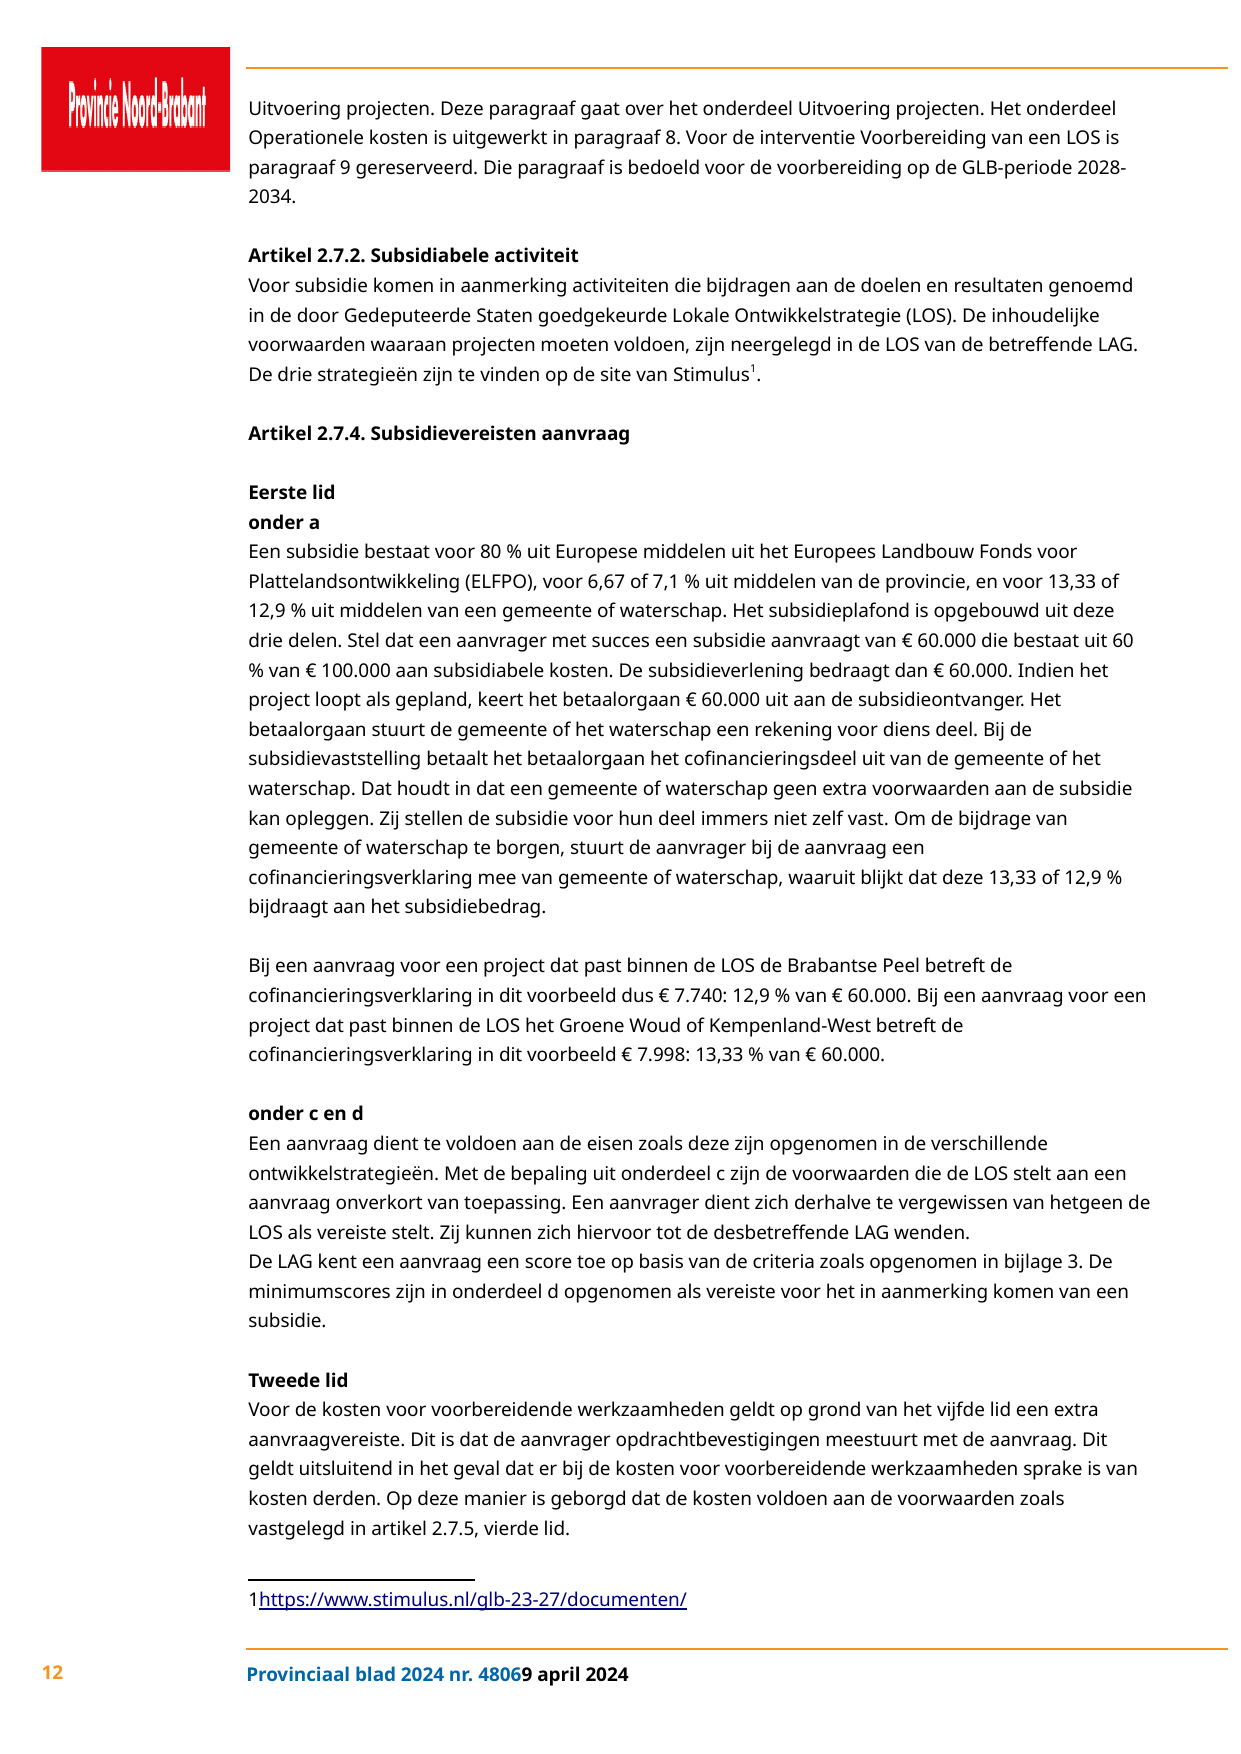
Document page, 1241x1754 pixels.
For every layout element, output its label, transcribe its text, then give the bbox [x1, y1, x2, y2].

text onder c en d [248, 1101, 1152, 1126]
text Tweede lid [248, 1367, 1152, 1393]
text Voor subsidie komen in aanmerking activiteiten die bijdragen aan de doelen en resultaten genoemd in de door Gedeputeerde Staten goedgekeurde Lokale Ontwikkelstrategie (LOS). De inhoudelijke voorwaarden waaraan projecten moeten voldoen, zijn neergelegd in de LOS van de betreffende LAG. De drie strategieën zijn te vinden op de site van Stimulus. [248, 272, 1152, 387]
text Artikel 2.7.2. Subsidiabele activiteit [248, 243, 1152, 268]
text Uitvoering projecten. Deze paragraaf gaat over het onderdeel Uitvoering projecten. Het onderdeel Operationele kosten is uitgewerkt in paragraaf 8. Voor de interventie Voorbereiding van een LOS is paragraaf 9 gereserveerd. Die paragraaf is bedoeld voor de voorbereiding op de GLB-periode 2028-2034. [248, 95, 1152, 209]
text Een subsidie bestaat voor 80 % uit Europese middelen uit het Europees Landbouw Fonds voor Plattelandsontwikkeling (ELFPO), voor 6,67 of 7,1 % uit middelen van de provincie, en voor 13,33 of 12,9 % uit middelen van een gemeente of waterschap. Het subsidieplafond is opgebouwd uit deze drie delen. Stel dat een aanvrager met succes een subsidie aanvraagt van € 60.000 die bestaat uit 60 % van € 100.000 aan subsidiabele kosten. De subsidieverlening bedraagt dan € 60.000. Indien het project loopt als gepland, keert het betaalorgaan € 60.000 uit aan de subsidieontvanger. Het betaalorgaan stuurt de gemeente of het waterschap een rekening voor diens deel. Bij de subsidievaststelling betaalt het betaalorgaan het cofinancieringsdeel uit van de gemeente of het waterschap. Dat houdt in dat een gemeente of waterschap geen extra voorwaarden aan de subsidie kan opleggen. Zij stellen de subsidie voor hun deel immers niet zelf vast. Om de bijdrage van gemeente of waterschap te borgen, stuurt de aanvrager bij de aanvraag een cofinancieringsverklaring mee van gemeente of waterschap, waaruit blijkt dat deze 13,33 of 12,9 % bijdraagt aan het subsidiebedrag. [248, 538, 1152, 919]
text https://www.stimulus.nl/glb-23-27/documenten/ [248, 1586, 1152, 1612]
text Bij een aanvraag voor een project dat past binnen de LOS de Brabantse Peel betreft de cofinancieringsverklaring in dit voorbeeld dus € 7.740: 12,9 % van € 60.000. Bij een aanvraag voor een project dat past binnen de LOS het Groene Woud of Kempenland-West betreft de cofinancieringsverklaring in dit voorbeeld € 7.998: 13,33 % van € 60.000. [248, 953, 1152, 1067]
text Eerste lid [248, 479, 1152, 505]
text Een aanvraag dient te voldoen aan de eisen zoals deze zijn opgenomen in de verschillende ontwikkelstrategieën. Met de bepaling uit onderdeel c zijn de voorwaarden die de LOS stelt aan een aanvraag onverkort van toepassing. Een aanvrager dient zich derhalve te vergewissen van hetgeen de LOS als vereiste stelt. Zij kunnen zich hiervoor tot de desbetreffende LAG wenden. [248, 1130, 1152, 1245]
picture [41, 47, 231, 172]
text onder a [248, 509, 1152, 535]
text Voor de kosten voor voorbereidende werkzaamheden geldt op grond van het vijfde lid een extra aanvraagvereiste. Dit is dat de aanvrager opdrachtbevestigingen meestuurt met de aanvraag. Dit geldt uitsluitend in het geval dat er bij de kosten voor voorbereidende werkzaamheden sprake is van kosten derden. Op deze manier is geborgd dat de kosten voldoen aan de voorwaarden zoals vastgelegd in artikel 2.7.5, vierde lid. [248, 1396, 1152, 1541]
text Artikel 2.7.4. Subsidievereisten aanvraag [248, 420, 1152, 446]
text De LAG kent een aanvraag een score toe op basis van de criteria zoals opgenomen in bijlage 3. De minimumscores zijn in onderdeel d opgenomen als vereiste voor het in aanmerking komen van een subsidie. [248, 1248, 1152, 1333]
